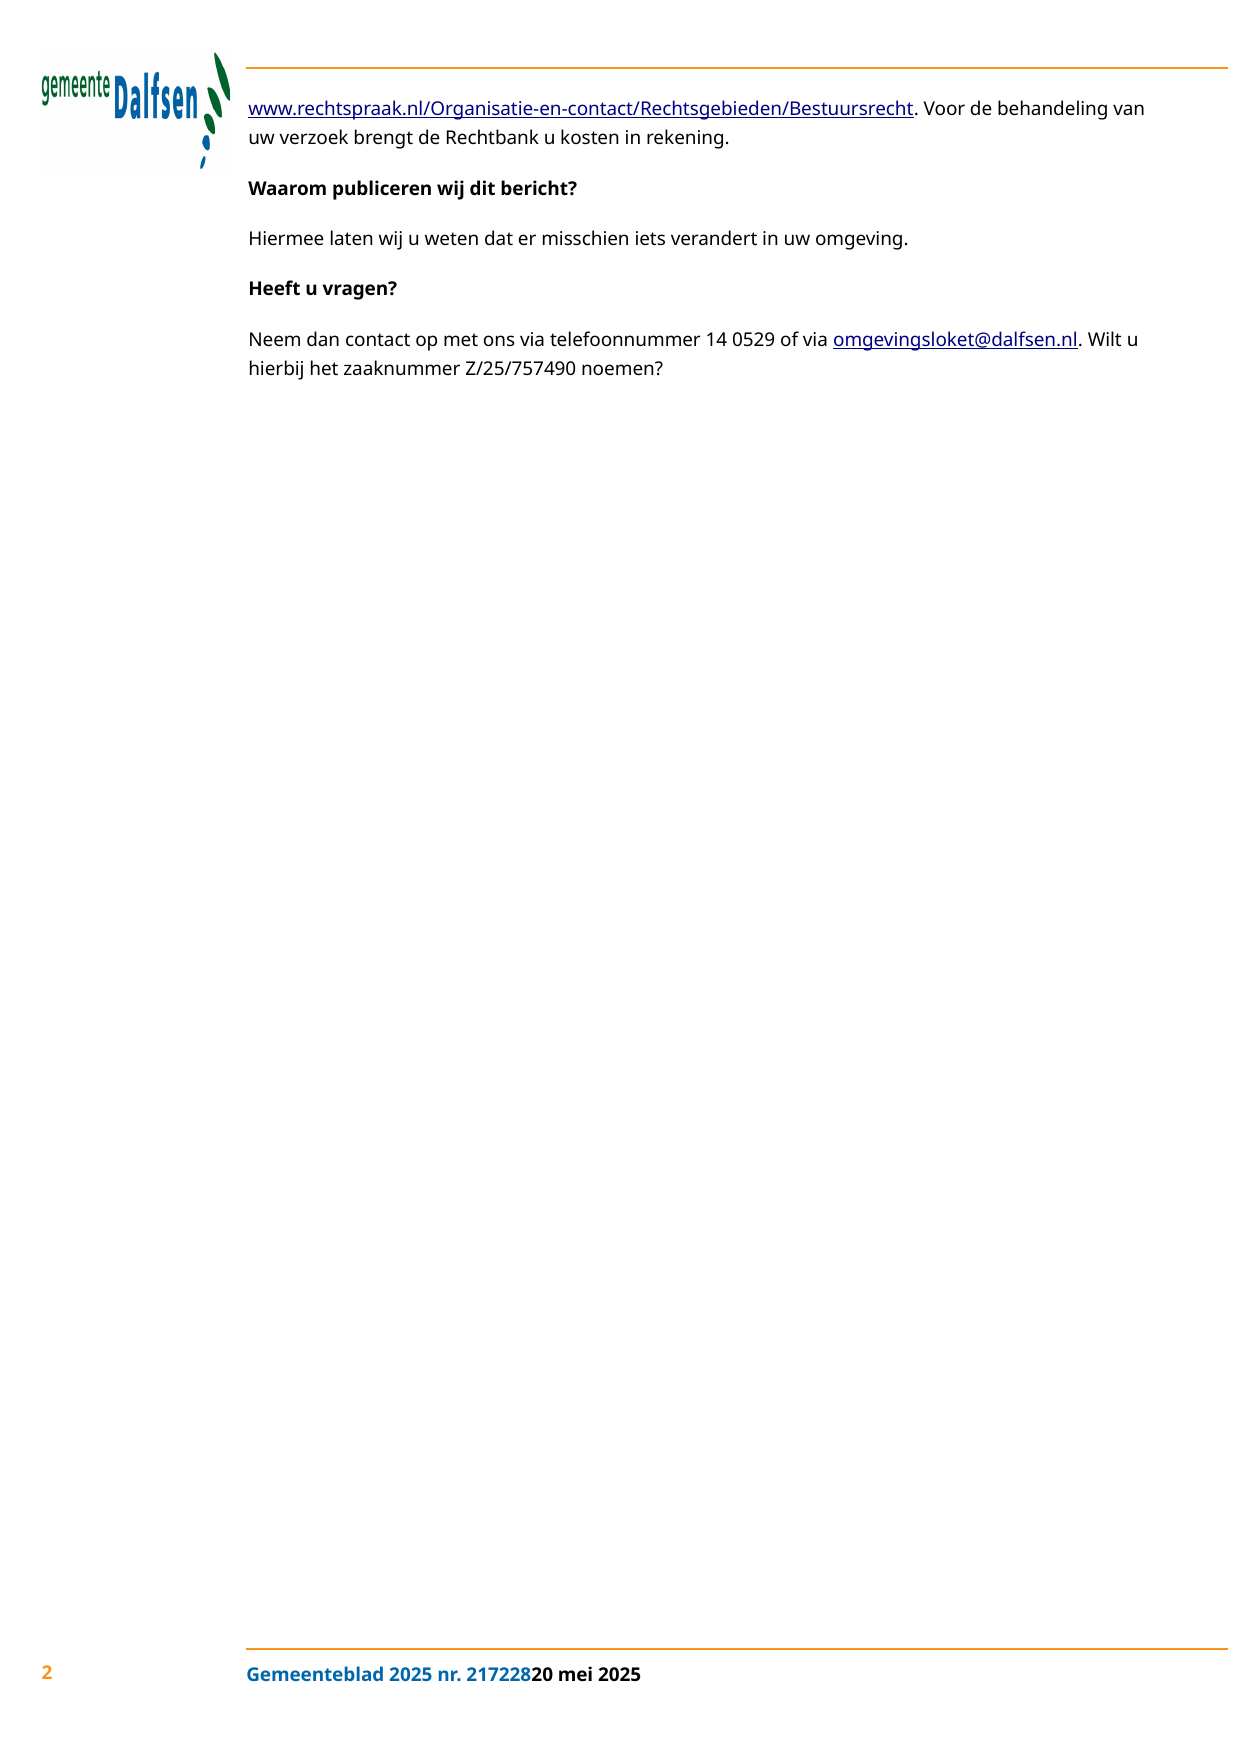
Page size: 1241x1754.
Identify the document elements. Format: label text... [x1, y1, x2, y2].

picture [41, 47, 231, 172]
text Heeft u vragen? [248, 276, 1152, 301]
text Hiermee laten wij u weten dat er misschien iets verandert in uw omgeving. [248, 225, 1152, 251]
text Waarom publiceren wij dit bericht? [248, 175, 1152, 201]
text Neem dan contact op met ons via telefoonnummer 14 0529 of via omgevingsloket@dalfsen.nl. Wilt u hierbij het zaaknummer Z/25/757490 noemen? [248, 326, 1152, 381]
text www.rechtspraak.nl/Organisatie-en-contact/Rechtsgebieden/Bestuursrecht. Voor de behandeling van uw verzoek brengt de Rechtbank u kosten in rekening. [248, 95, 1152, 150]
